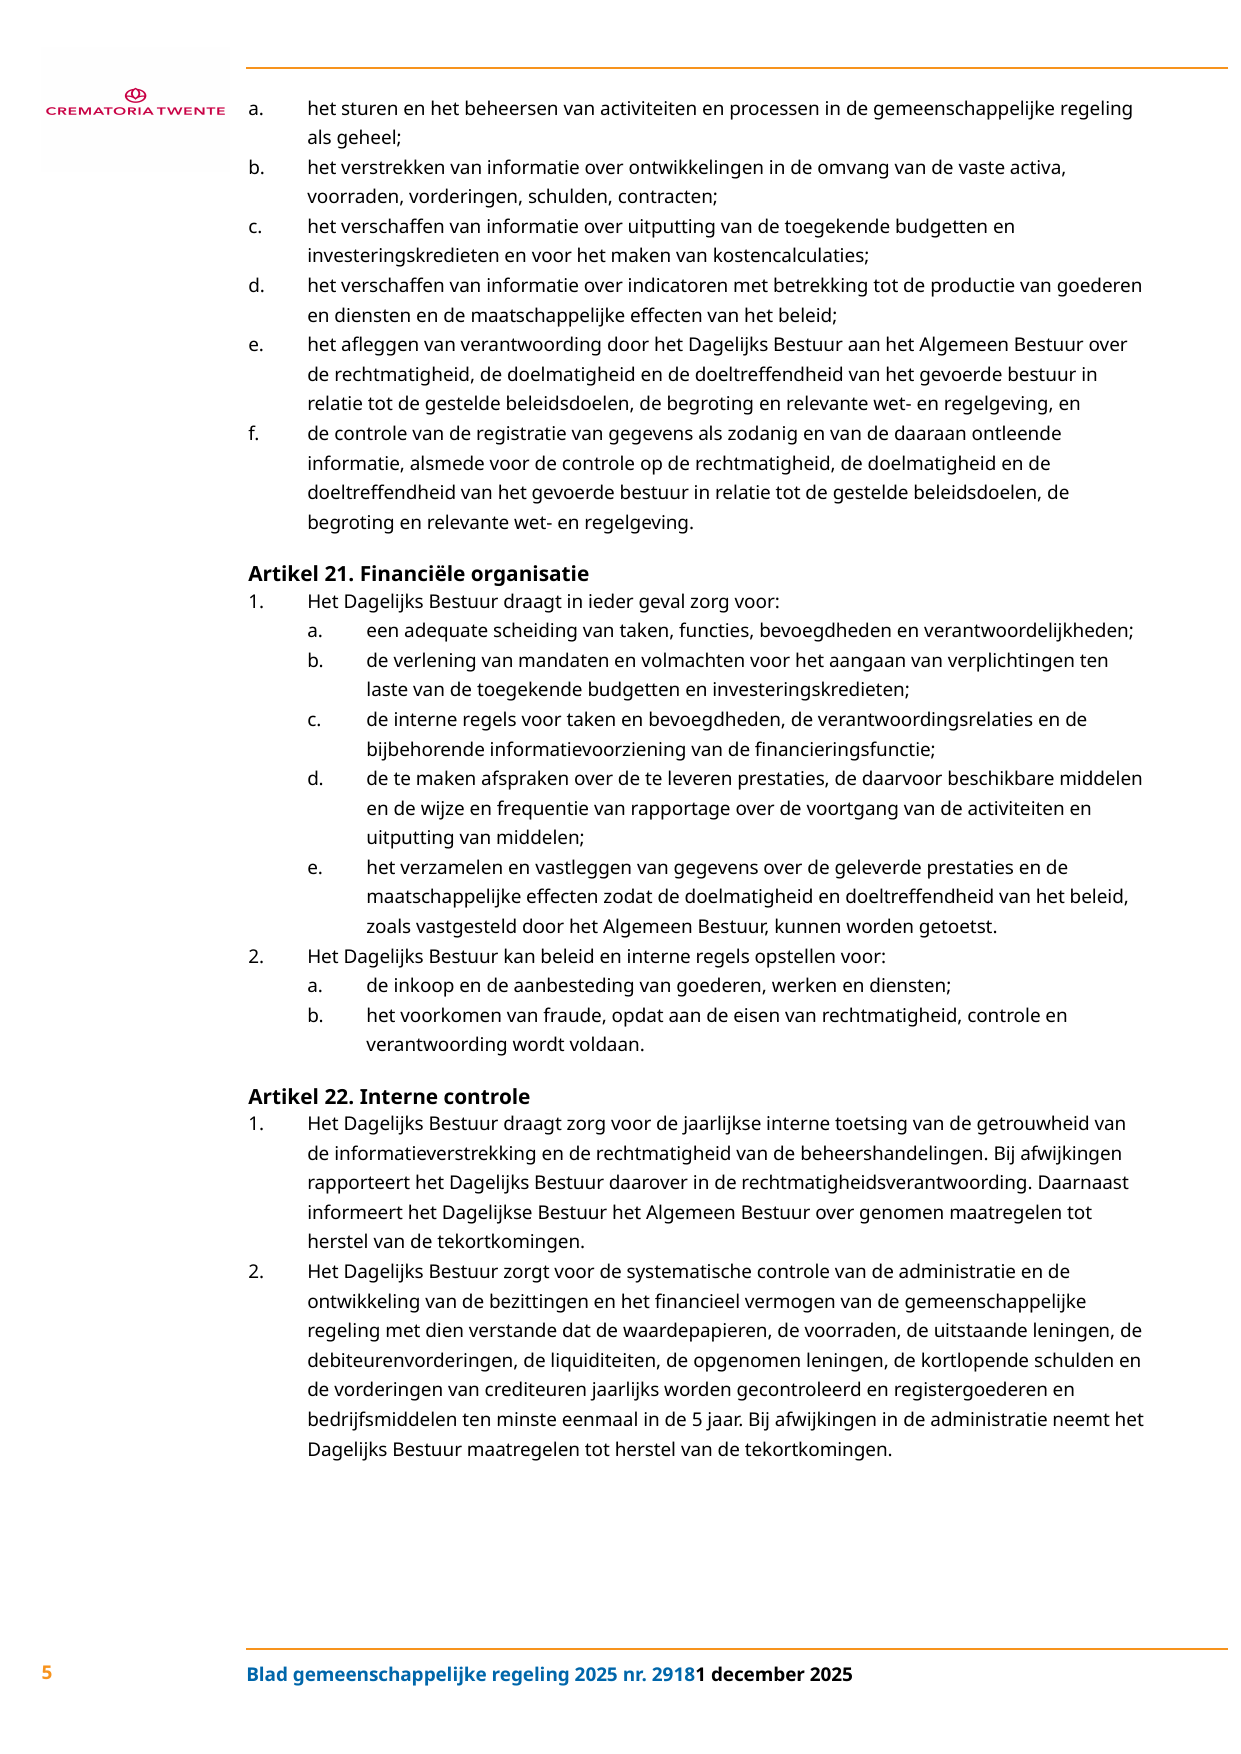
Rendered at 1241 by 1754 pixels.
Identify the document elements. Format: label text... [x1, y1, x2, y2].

list de inkoop en de aanbesteding van goederen, werken en diensten; [307, 972, 1152, 998]
list de interne regels voor taken en bevoegdheden, de verantwoordingsrelaties en de bijbehorende informatievoorziening van de financieringsfunctie; [307, 706, 1152, 761]
text Artikel 22. Interne controle [248, 1082, 1152, 1110]
list Het Dagelijks Bestuur draagt in ieder geval zorg voor: [248, 588, 1152, 613]
list Het Dagelijks Bestuur zorgt voor de systematische controle van de administratie en de ontwikkeling van de bezittingen en het financieel vermogen van de gemeenschappelijke regeling met dien verstande dat de waardepapieren, de voorraden, de uitstaande leningen, de debiteurenvorderingen, de liquiditeiten, de opgenomen leningen, de kortlopende schulden en de vorderingen van crediteuren jaarlijks worden gecontroleerd en registergoederen en bedrijfsmiddelen ten minste eenmaal in de 5 jaar. Bij afwijkingen in de administratie neemt het Dagelijks Bestuur maatregelen tot herstel van de tekortkomingen. [248, 1258, 1152, 1462]
list het verzamelen en vastleggen van gegevens over de geleverde prestaties en de maatschappelijke effecten zodat de doelmatigheid en doeltreffendheid van het beleid, zoals vastgesteld door het Algemeen Bestuur, kunnen worden getoetst. [307, 854, 1152, 939]
list de verlening van mandaten en volmachten voor het aangaan van verplichtingen ten laste van de toegekende budgetten en investeringskredieten; [307, 647, 1152, 702]
list het verstrekken van informatie over ontwikkelingen in de omvang van de vaste activa, voorraden, vorderingen, schulden, contracten; [248, 154, 1152, 209]
list Het Dagelijks Bestuur draagt zorg voor de jaarlijkse interne toetsing van de getrouwheid van de informatieverstrekking en de rechtmatigheid van de beheershandelingen. Bij afwijkingen rapporteert het Dagelijks Bestuur daarover in de rechtmatigheidsverantwoording. Daarnaast informeert het Dagelijkse Bestuur het Algemeen Bestuur over genomen maatregelen tot herstel van de tekortkomingen. [248, 1110, 1152, 1254]
list het afleggen van verantwoording door het Dagelijks Bestuur aan het Algemeen Bestuur over de rechtmatigheid, de doelmatigheid en de doeltreffendheid van het gevoerde bestuur in relatie tot de gestelde beleidsdoelen, de begroting en relevante wet- en regelgeving, en [248, 331, 1152, 416]
list het verschaffen van informatie over indicatoren met betrekking tot de productie van goederen en diensten en de maatschappelijke effecten van het beleid; [248, 272, 1152, 328]
list Het Dagelijks Bestuur kan beleid en interne regels opstellen voor: [248, 943, 1152, 968]
list het verschaffen van informatie over uitputting van de toegekende budgetten en investeringskredieten en voor het maken van kostencalculaties; [248, 213, 1152, 268]
list het voorkomen van fraude, opdat aan de eisen van rechtmatigheid, controle en verantwoording wordt voldaan. [307, 1002, 1152, 1057]
text Artikel 21. Financiële organisatie [248, 559, 1152, 588]
list de te maken afspraken over de te leveren prestaties, de daarvoor beschikbare middelen en de wijze en frequentie van rapportage over de voortgang van de activiteiten en uitputting van middelen; [307, 765, 1152, 850]
list het sturen en het beheersen van activiteiten en processen in de gemeenschappelijke regeling als geheel; [248, 95, 1152, 150]
picture [41, 47, 231, 172]
list de controle van de registratie van gegevens als zodanig en van de daaraan ontleende informatie, alsmede voor de controle op de rechtmatigheid, de doelmatigheid en de doeltreffendheid van het gevoerde bestuur in relatie tot de gestelde beleidsdoelen, de begroting en relevante wet- en regelgeving. [248, 420, 1152, 535]
list een adequate scheiding van taken, functies, bevoegdheden en verantwoordelijkheden; [307, 617, 1152, 643]
